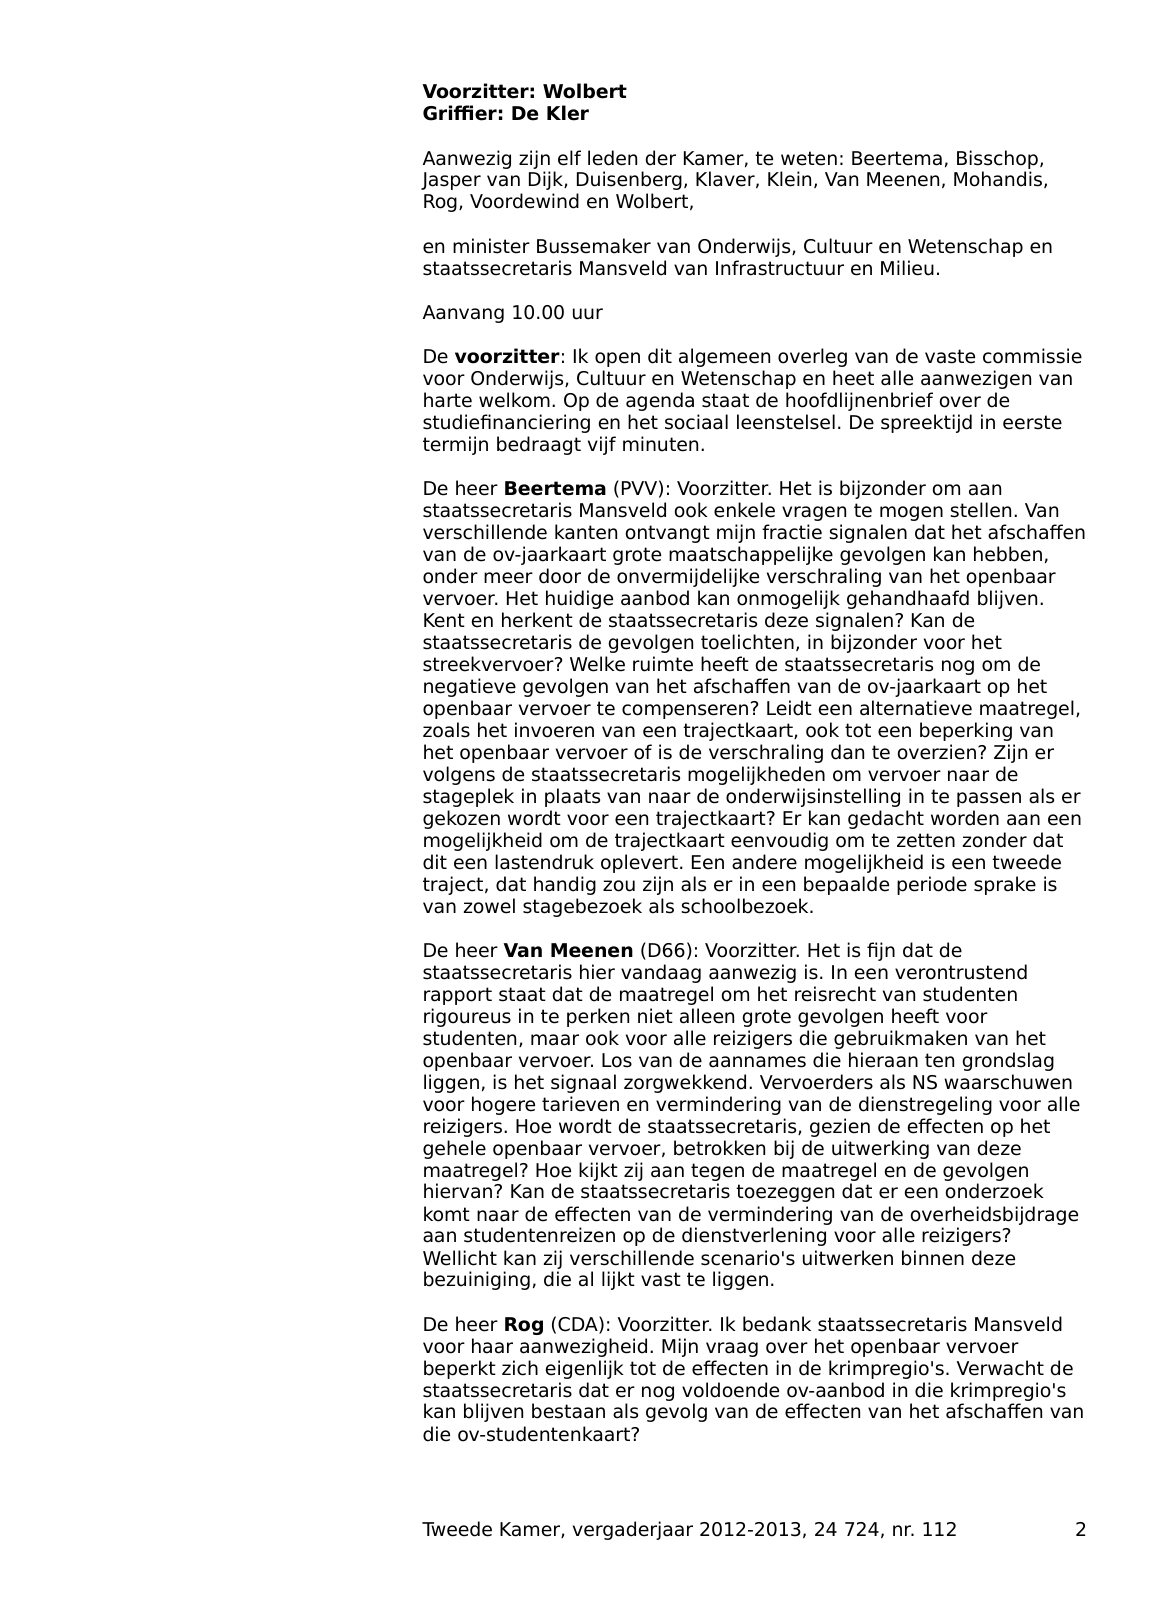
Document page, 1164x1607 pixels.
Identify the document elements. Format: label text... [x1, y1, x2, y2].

text Aanvang 10.00 uur [422, 302, 1087, 324]
text Aanwezig zijn elf leden der Kamer, te weten: Beertema, Bisschop, Jasper van Dijk, Duisenberg, Klaver, Klein, Van Meenen, Mohandis, Rog, Voordewind en Wolbert, [422, 147, 1087, 213]
text De heer Van Meenen (D66): Voorzitter. Het is fijn dat de staatssecretaris hier vandaag aanwezig is. In een verontrustend rapport staat dat de maatregel om het reisrecht van studenten rigoureus in te perken niet alleen grote gevolgen heeft voor studenten, maar ook voor alle reizigers die gebruikmaken van het openbaar vervoer. Los van de aannames die hieraan ten grondslag liggen, is het signaal zorgwekkend. Vervoerders als NS waarschuwen voor hogere tarieven en vermindering van de dienstregeling voor alle reizigers. Hoe wordt de staatssecretaris, gezien de effecten op het gehele openbaar vervoer, betrokken bij de uitwerking van deze maatregel? Hoe kijkt zij aan tegen de maatregel en de gevolgen hiervan? Kan de staatssecretaris toezeggen dat er een onderzoek komt naar de effecten van de vermindering van de overheidsbijdrage aan studentenreizen op de dienstverlening voor alle reizigers? Wellicht kan zij verschillende scenario's uitwerken binnen deze bezuiniging, die al lijkt vast te liggen. [422, 940, 1087, 1291]
text Voorzitter: Wolbert [422, 81, 1087, 103]
text Griffier: De Kler [422, 103, 1087, 125]
text De voorzitter: Ik open dit algemeen overleg van de vaste commissie voor Onderwijs, Cultuur en Wetenschap en heet alle aanwezigen van harte welkom. Op de agenda staat de hoofdlijnenbrief over de studiefinanciering en het sociaal leenstelsel. De spreektijd in eerste termijn bedraagt vijf minuten. [422, 346, 1087, 456]
text en minister Bussemaker van Onderwijs, Cultuur en Wetenschap en staatssecretaris Mansveld van Infrastructuur en Milieu. [422, 236, 1087, 279]
text De heer Beertema (PVV): Voorzitter. Het is bijzonder om aan staatssecretaris Mansveld ook enkele vragen te mogen stellen. Van verschillende kanten ontvangt mijn fractie signalen dat het afschaffen van de ov-jaarkaart grote maatschappelijke gevolgen kan hebben, onder meer door de onvermijdelijke verschraling van het openbaar vervoer. Het huidige aanbod kan onmogelijk gehandhaafd blijven. Kent en herkent de staatssecretaris deze signalen? Kan de staatssecretaris de gevolgen toelichten, in bijzonder voor het streekvervoer? Welke ruimte heeft de staatssecretaris nog om de negatieve gevolgen van het afschaffen van de ov-jaarkaart op het openbaar vervoer te compenseren? Leidt een alternatieve maatregel, zoals het invoeren van een trajectkaart, ook tot een beperking van het openbaar vervoer of is de verschraling dan te overzien? Zijn er volgens de staatssecretaris mogelijkheden om vervoer naar de stageplek in plaats van naar de onderwijsinstelling in te passen als er gekozen wordt voor een trajectkaart? Er kan gedacht worden aan een mogelijkheid om de trajectkaart eenvoudig om te zetten zonder dat dit een lastendruk oplevert. Een andere mogelijkheid is een tweede traject, dat handig zou zijn als er in een bepaalde periode sprake is van zowel stagebezoek als schoolbezoek. [422, 478, 1087, 917]
text De heer Rog (CDA): Voorzitter. Ik bedank staatssecretaris Mansveld voor haar aanwezigheid. Mijn vraag over het openbaar vervoer beperkt zich eigenlijk tot de effecten in de krimpregio's. Verwacht de staatssecretaris dat er nog voldoende ov-aanbod in die krimpregio's kan blijven bestaan als gevolg van de effecten van het afschaffen van die ov-studentenkaart? [422, 1313, 1087, 1445]
